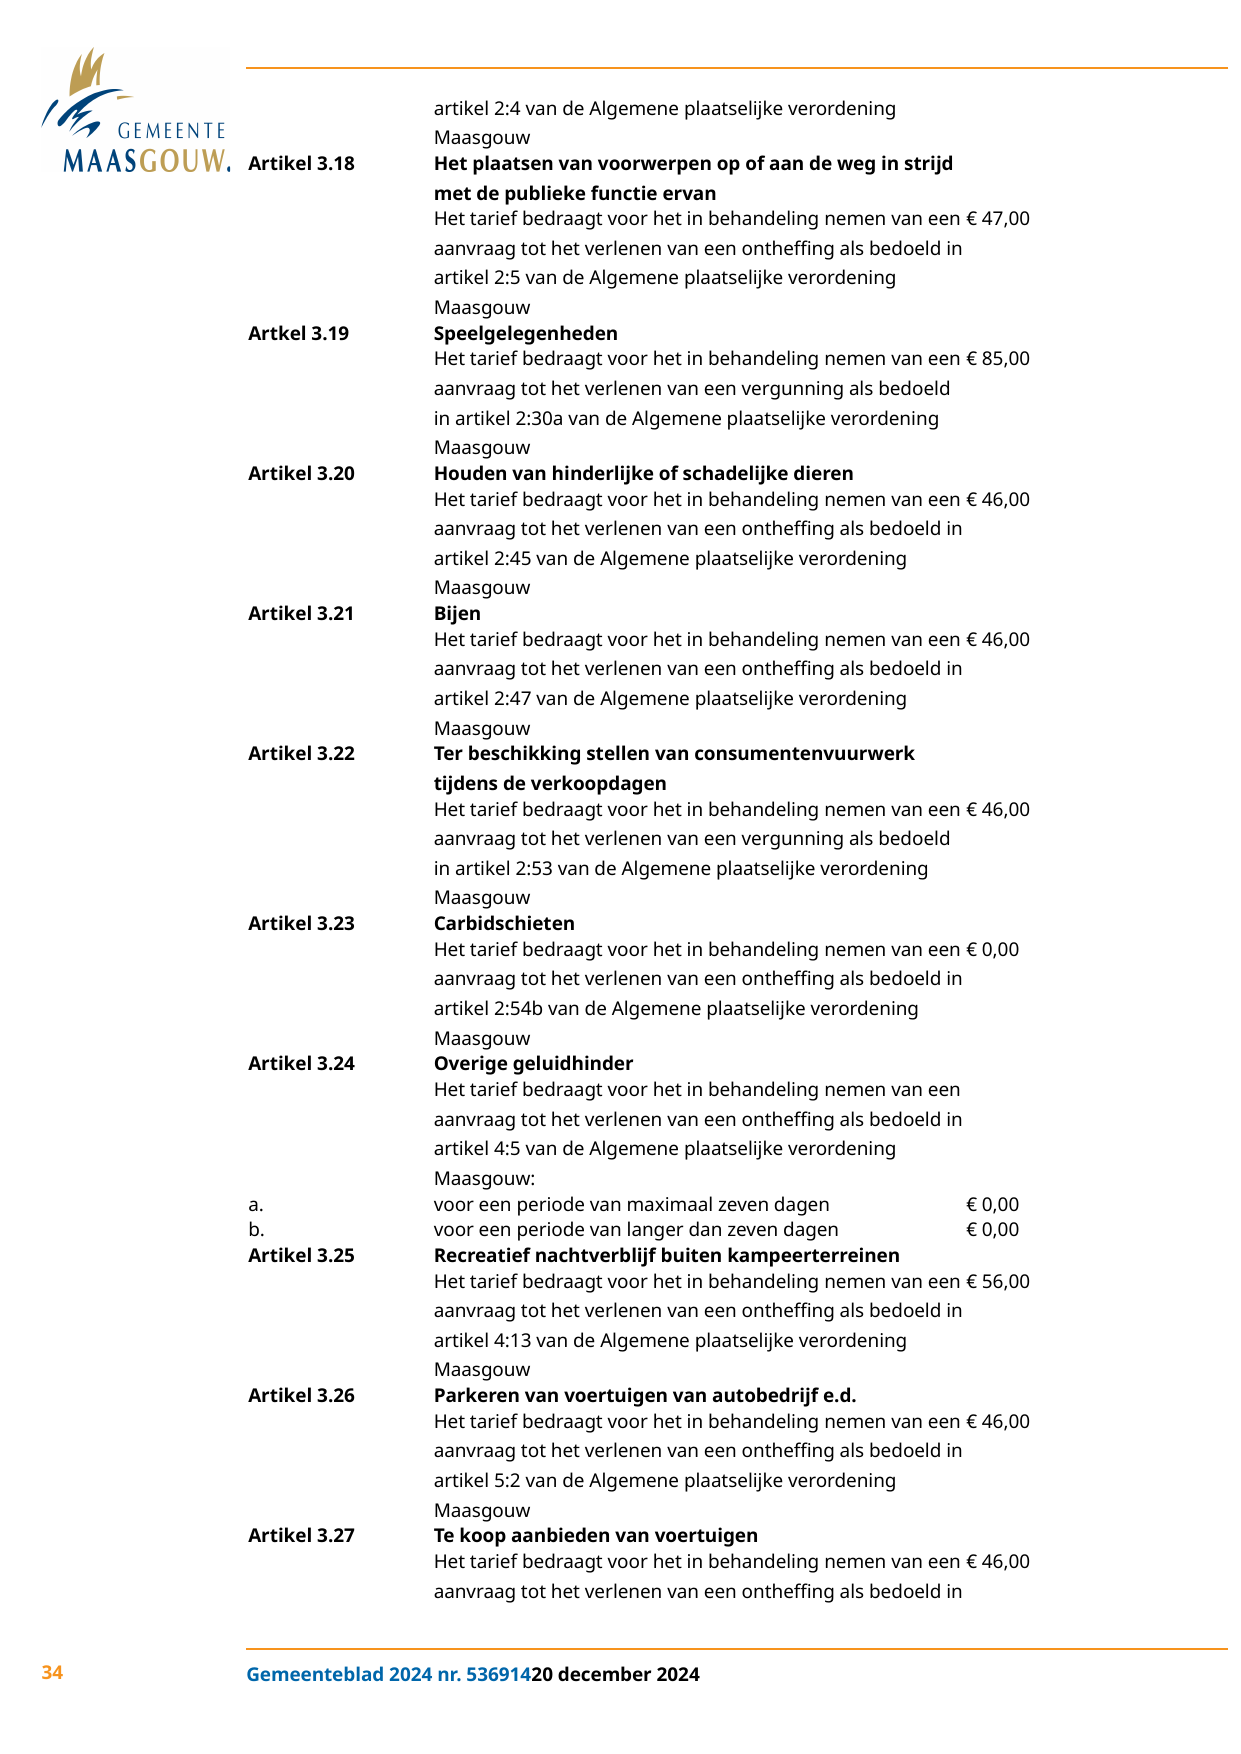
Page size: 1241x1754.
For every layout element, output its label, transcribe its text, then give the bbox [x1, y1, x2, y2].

table_cell [248, 95, 433, 150]
table_cell [966, 1383, 1152, 1408]
table_cell [966, 150, 1152, 205]
table_cell € 46,00 [966, 1548, 1152, 1604]
table_cell Te koop aanbieden van voertuigen [434, 1523, 966, 1548]
table_cell Artikel 3.18 [248, 150, 433, 205]
table_cell Carbidschieten [434, 910, 966, 936]
table_cell [966, 95, 1152, 150]
table_cell [248, 1076, 433, 1191]
table_cell voor een periode van maximaal zeven dagen [434, 1191, 966, 1216]
table_cell Het tarief bedraagt voor het in behandeling nemen van een aanvraag tot het verlenen van een ontheffing als bedoeld in artikel 2:45 van de Algemene plaatselijke verordening Maasgouw [434, 486, 966, 600]
table_cell [966, 600, 1152, 626]
table_cell [248, 1408, 433, 1523]
table_cell [248, 1268, 433, 1382]
table_cell Artikel 3.23 [248, 910, 433, 936]
table_cell [248, 205, 433, 320]
table_cell Ter beschikking stellen van consumentenvuurwerk tijdens de verkoopdagen [434, 741, 966, 796]
table_cell € 85,00 [966, 346, 1152, 460]
table_cell Parkeren van voertuigen van autobedrijf e.d. [434, 1383, 966, 1408]
table_cell Speelgelegenheden [434, 320, 966, 346]
table_cell [966, 460, 1152, 486]
table_cell [966, 1051, 1152, 1076]
table_cell Het tarief bedraagt voor het in behandeling nemen van een aanvraag tot het verlenen van een ontheffing als bedoeld in artikel 4:5 van de Algemene plaatselijke verordening Maasgouw: [434, 1076, 966, 1191]
table_cell € 46,00 [966, 1408, 1152, 1523]
table_cell [248, 796, 433, 910]
table_cell Het plaatsen van voorwerpen op of aan de weg in strijd met de publieke functie ervan [434, 150, 966, 205]
table_cell [248, 1548, 433, 1604]
table_cell [966, 1242, 1152, 1268]
table_cell [248, 626, 433, 741]
table_cell Het tarief bedraagt voor het in behandeling nemen van een aanvraag tot het verlenen van een ontheffing als bedoeld in artikel 2:47 van de Algemene plaatselijke verordening Maasgouw [434, 626, 966, 741]
table_cell [966, 320, 1152, 346]
table_cell € 56,00 [966, 1268, 1152, 1382]
table_cell Artkel 3.19 [248, 320, 433, 346]
table_cell € 46,00 [966, 626, 1152, 741]
table_cell [966, 741, 1152, 796]
table_cell Artikel 3.26 [248, 1383, 433, 1408]
table_cell € 0,00 [966, 936, 1152, 1051]
table_cell [248, 346, 433, 460]
table_cell Het tarief bedraagt voor het in behandeling nemen van een aanvraag tot het verlenen van een ontheffing als bedoeld in [434, 1548, 966, 1604]
table_cell [966, 1076, 1152, 1191]
table_cell Bijen [434, 600, 966, 626]
table_cell [966, 910, 1152, 936]
table_cell Het tarief bedraagt voor het in behandeling nemen van een aanvraag tot het verlenen van een vergunning als bedoeld in artikel 2:30a van de Algemene plaatselijke verordening Maasgouw [434, 346, 966, 460]
table_cell voor een periode van langer dan zeven dagen [434, 1216, 966, 1242]
table_cell artikel 2:4 van de Algemene plaatselijke verordening Maasgouw [434, 95, 966, 150]
table_cell Het tarief bedraagt voor het in behandeling nemen van een aanvraag tot het verlenen van een ontheffing als bedoeld in artikel 5:2 van de Algemene plaatselijke verordening Maasgouw [434, 1408, 966, 1523]
table_cell € 0,00 [966, 1216, 1152, 1242]
table_cell Het tarief bedraagt voor het in behandeling nemen van een aanvraag tot het verlenen van een vergunning als bedoeld in artikel 2:53 van de Algemene plaatselijke verordening Maasgouw [434, 796, 966, 910]
table_cell [248, 936, 433, 1051]
table_cell € 46,00 [966, 796, 1152, 910]
table_cell Artikel 3.27 [248, 1523, 433, 1548]
table_cell Artikel 3.20 [248, 460, 433, 486]
table_cell b. [248, 1216, 433, 1242]
table_cell Artikel 3.21 [248, 600, 433, 626]
table_cell € 47,00 [966, 205, 1152, 320]
table_cell € 0,00 [966, 1191, 1152, 1216]
table_cell [966, 1523, 1152, 1548]
table_cell Het tarief bedraagt voor het in behandeling nemen van een aanvraag tot het verlenen van een ontheffing als bedoeld in artikel 2:54b van de Algemene plaatselijke verordening Maasgouw [434, 936, 966, 1051]
table_cell € 46,00 [966, 486, 1152, 600]
table_cell Overige geluidhinder [434, 1051, 966, 1076]
table_cell Artikel 3.24 [248, 1051, 433, 1076]
table_cell [248, 486, 433, 600]
table_cell Het tarief bedraagt voor het in behandeling nemen van een aanvraag tot het verlenen van een ontheffing als bedoeld in artikel 4:13 van de Algemene plaatselijke verordening Maasgouw [434, 1268, 966, 1382]
table_cell Het tarief bedraagt voor het in behandeling nemen van een aanvraag tot het verlenen van een ontheffing als bedoeld in artikel 2:5 van de Algemene plaatselijke verordening Maasgouw [434, 205, 966, 320]
picture [41, 47, 231, 172]
table_cell Artikel 3.25 [248, 1242, 433, 1268]
table_cell a. [248, 1191, 433, 1216]
table_cell Houden van hinderlijke of schadelijke dieren [434, 460, 966, 486]
table_cell Recreatief nachtverblijf buiten kampeerterreinen [434, 1242, 966, 1268]
table_cell Artikel 3.22 [248, 741, 433, 796]
